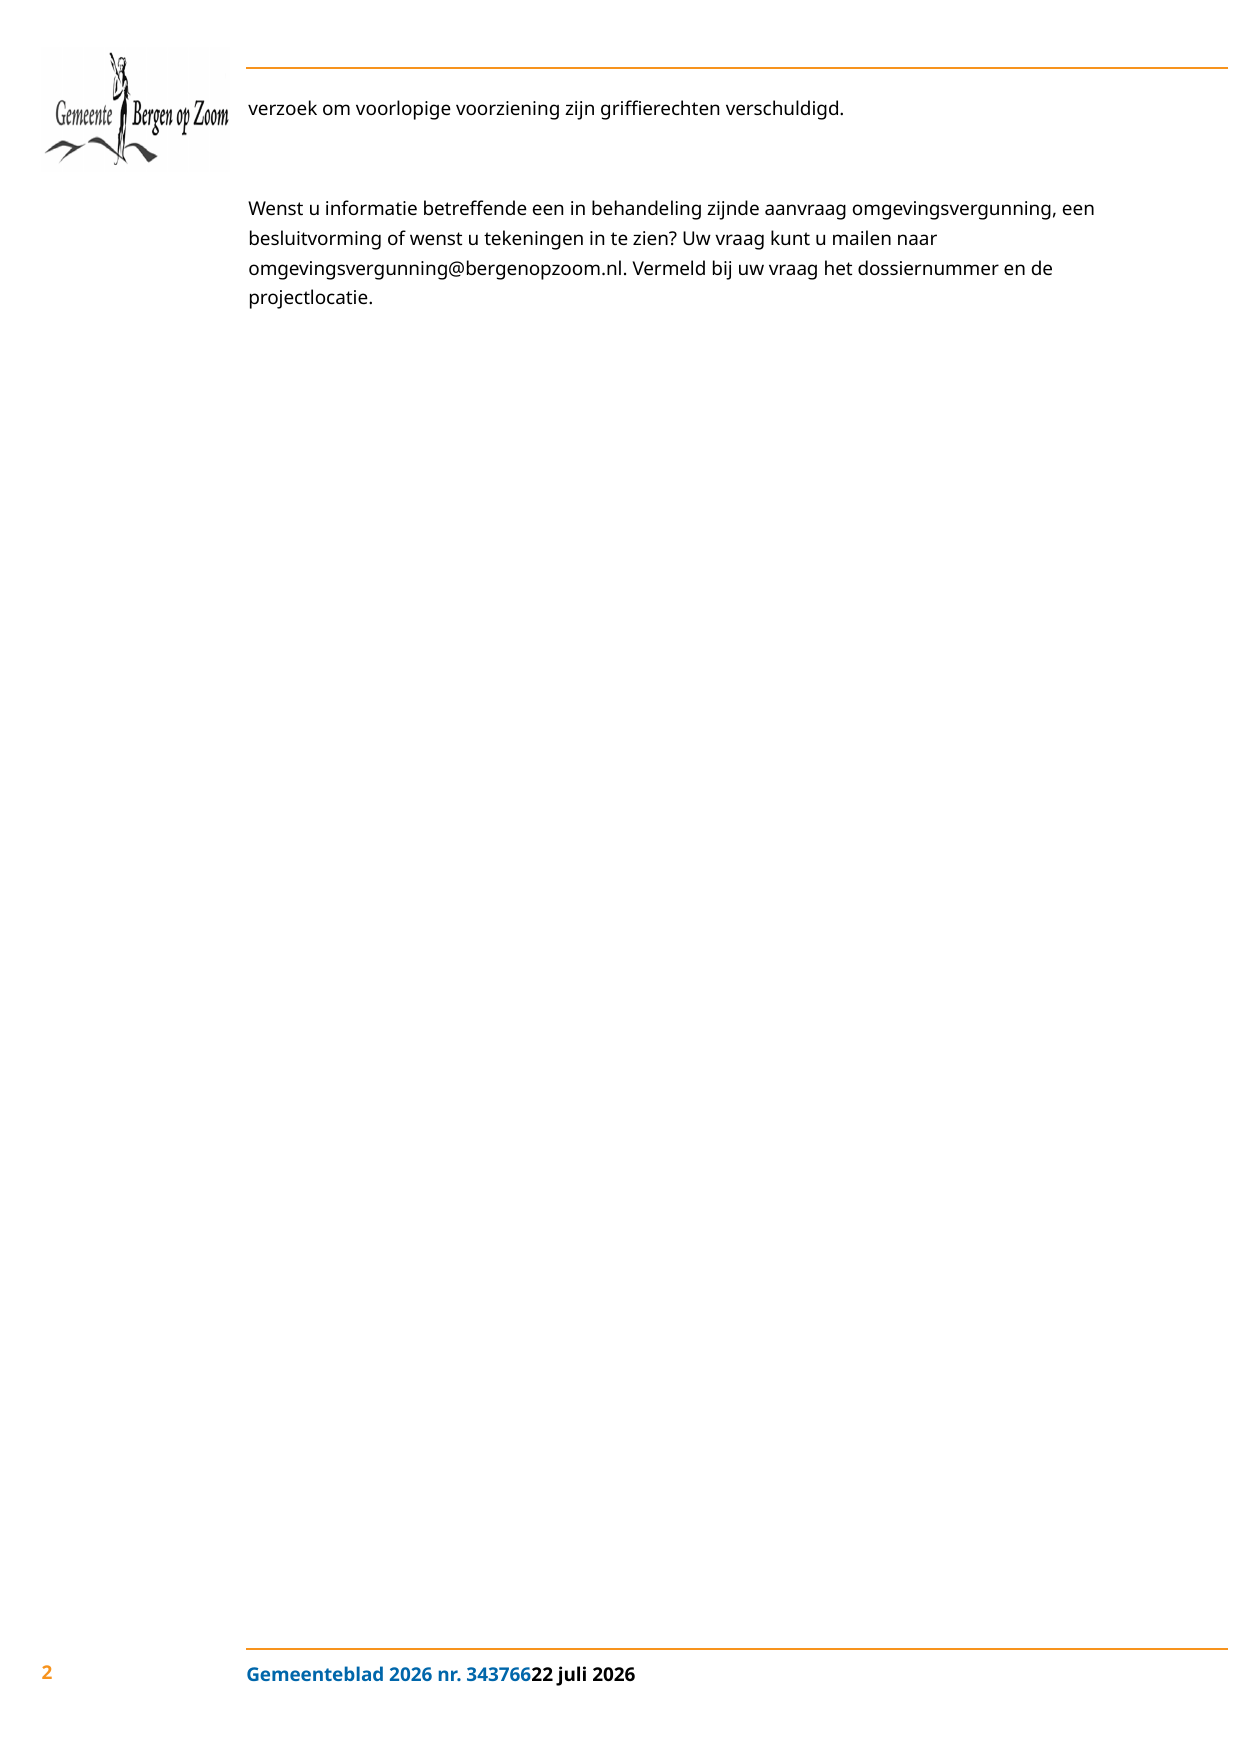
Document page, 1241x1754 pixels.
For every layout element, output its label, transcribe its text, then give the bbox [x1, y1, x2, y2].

text Wenst u informatie betreffende een in behandeling zijnde aanvraag omgevingsvergunning, een besluitvorming of wenst u tekeningen in te zien? Uw vraag kunt u mailen naar omgevingsvergunning@bergenopzoom.nl. Vermeld bij uw vraag het dossiernummer en de projectlocatie. [248, 196, 1152, 310]
text verzoek om voorlopige voorziening zijn griffierechten verschuldigd. [248, 95, 1152, 121]
picture [41, 47, 231, 172]
